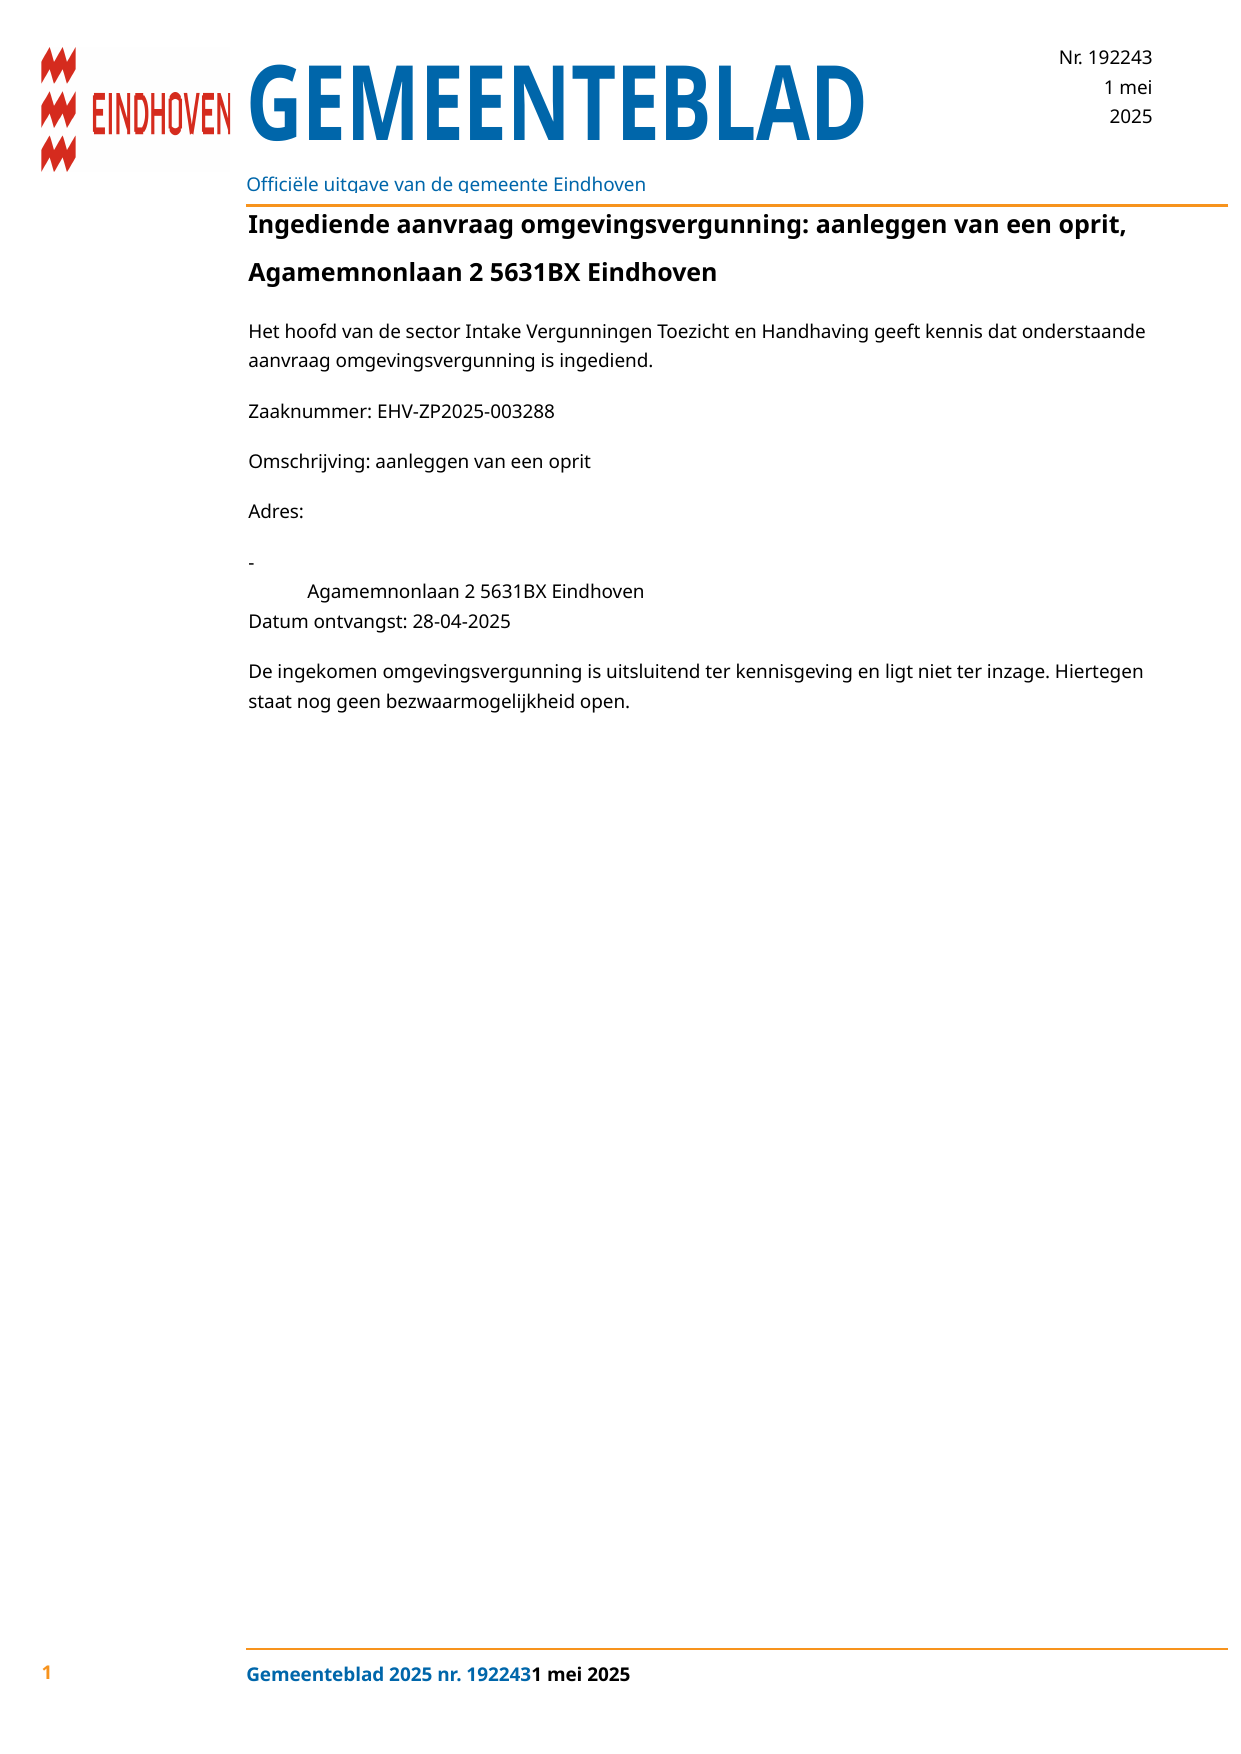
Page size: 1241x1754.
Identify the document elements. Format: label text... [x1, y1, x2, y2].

list Agamemnonlaan 2 5631BX Eindhoven [248, 579, 1152, 604]
text Datum ontvangst: 28-04-2025 [248, 608, 1152, 634]
text Het hoofd van de sector Intake Vergunningen Toezicht en Handhaving geeft kennis dat onderstaande aanvraag omgevingsvergunning is ingediend. [248, 318, 1152, 373]
text Adres: [248, 499, 1152, 524]
text Ingediende aanvraag omgevingsvergunning: aanleggen van een oprit, Agamemnonlaan 2 5631BX Eindhoven [248, 207, 1152, 288]
text De ingekomen omgevingsvergunning is uitsluitend ter kennisgeving en ligt niet ter inzage. Hiertegen staat nog geen bezwaarmogelijkheid open. [248, 659, 1152, 714]
text Zaaknummer: EHV-ZP2025-003288 [248, 398, 1152, 424]
picture [41, 47, 231, 172]
text Omschrijving: aanleggen van een oprit [248, 448, 1152, 474]
